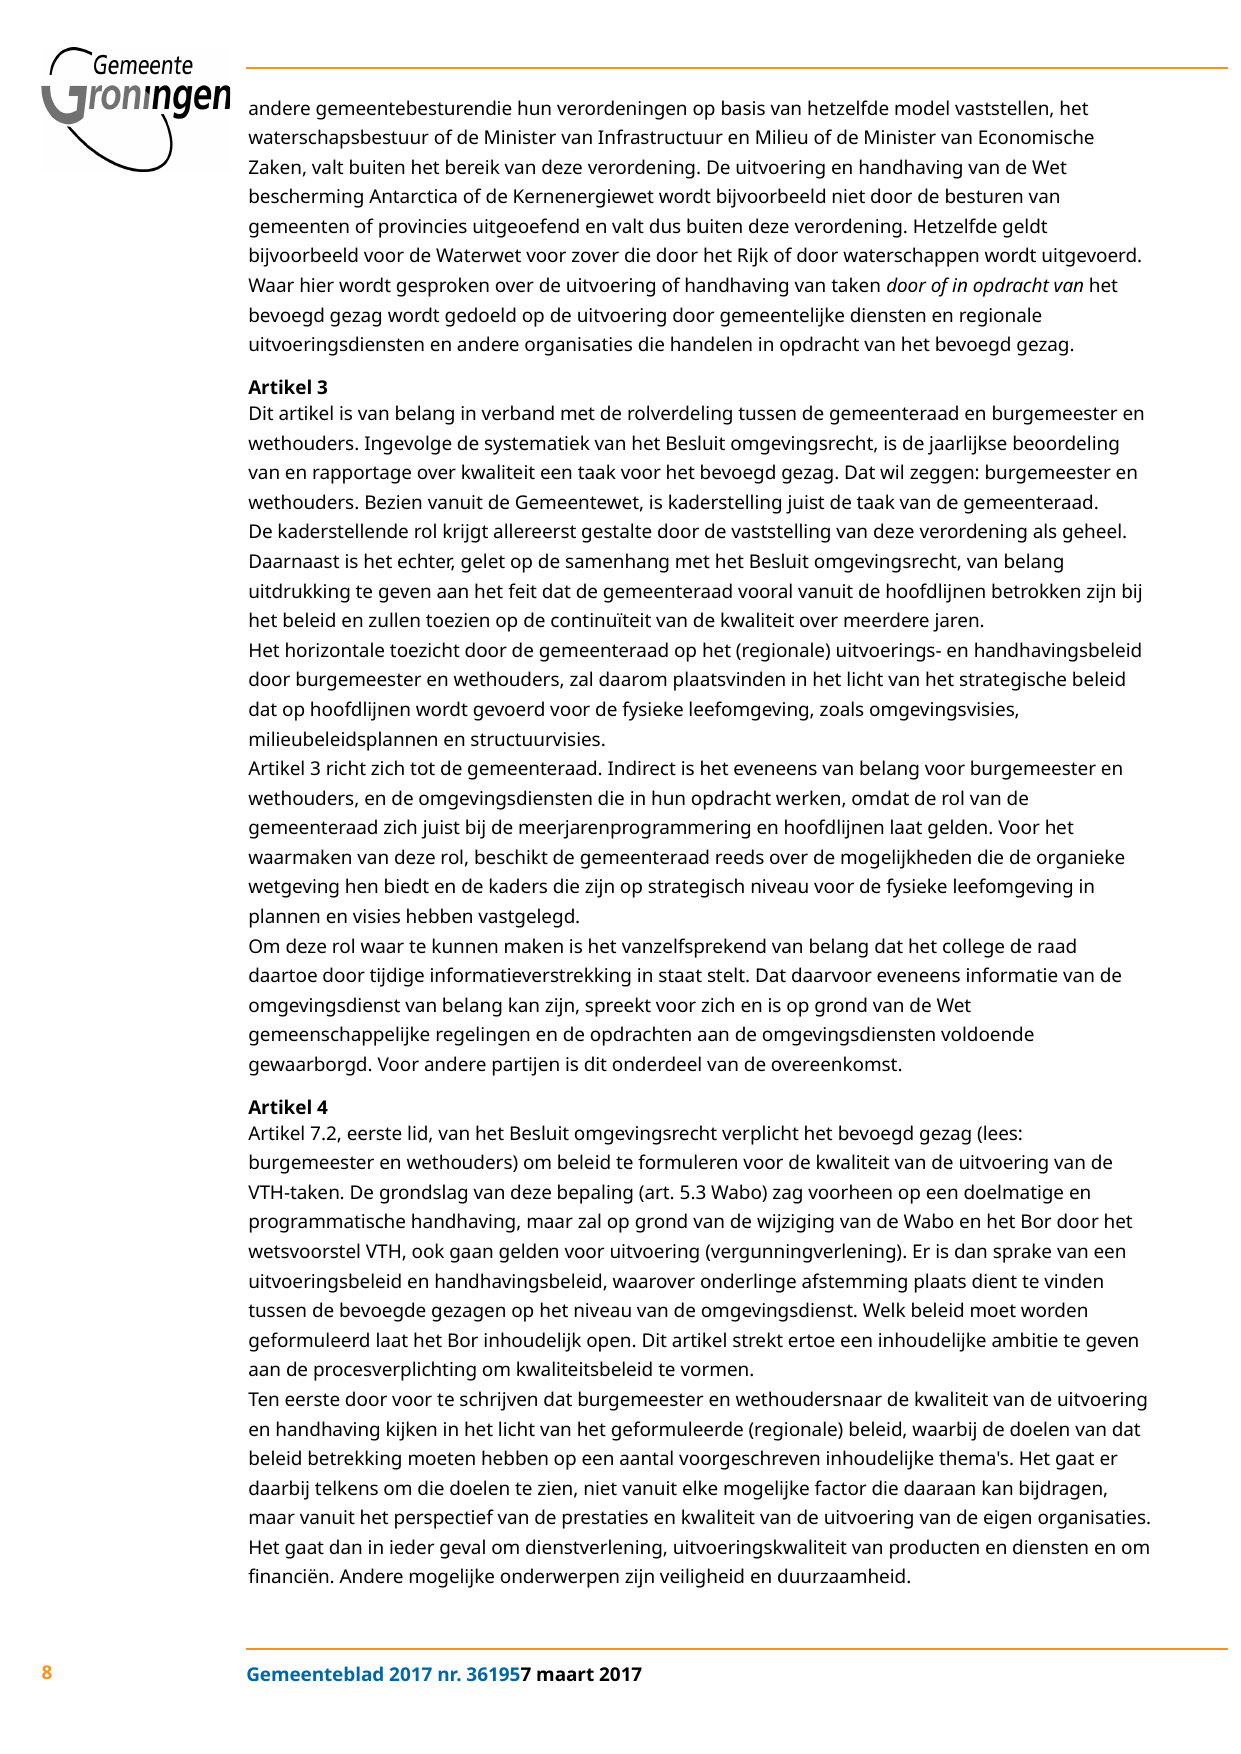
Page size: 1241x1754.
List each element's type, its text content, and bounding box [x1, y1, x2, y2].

text Ten eerste door voor te schrijven dat burgemeester en wethoudersnaar de kwaliteit van de uitvoering en handhaving kijken in het licht van het geformuleerde (regionale) beleid, waarbij de doelen van dat beleid betrekking moeten hebben op een aantal voorgeschreven inhoudelijke thema's. Het gaat er daarbij telkens om die doelen te zien, niet vanuit elke mogelijke factor die daaraan kan bijdragen, maar vanuit het perspectief van de prestaties en kwaliteit van de uitvoering van de eigen organisaties. Het gaat dan in ieder geval om dienstverlening, uitvoeringskwaliteit van producten en diensten en om financiën. Andere mogelijke onderwerpen zijn veiligheid en duurzaamheid. [248, 1386, 1152, 1589]
text De kaderstellende rol krijgt allereerst gestalte door de vaststelling van deze verordening als geheel. Daarnaast is het echter, gelet op de samenhang met het Besluit omgevingsrecht, van belang uitdrukking te geven aan het feit dat de gemeenteraad vooral vanuit de hoofdlijnen betrokken zijn bij het beleid en zullen toezien op de continuïteit van de kwaliteit over meerdere jaren. [248, 519, 1152, 633]
text Het horizontale toezicht door de gemeenteraad op het (regionale) uitvoerings- en handhavingsbeleid door burgemeester en wethouders, zal daarom plaatsvinden in het licht van het strategische beleid dat op hoofdlijnen wordt gevoerd voor de fysieke leefomgeving, zoals omgevingsvisies, milieubeleidsplannen en structuurvisies. [248, 637, 1152, 751]
text Om deze rol waar te kunnen maken is het vanzelfsprekend van belang dat het college de raad daartoe door tijdige informatieverstrekking in staat stelt. Dat daarvoor eveneens informatie van de omgevingsdienst van belang kan zijn, spreekt voor zich en is op grond van de Wet gemeenschappelijke regelingen en de opdrachten aan de omgevingsdiensten voldoende gewaarborgd. Voor andere partijen is dit onderdeel van de overeenkomst. [248, 933, 1152, 1077]
text Dit artikel is van belang in verband met de rolverdeling tussen de gemeenteraad en burgemeester en wethouders. Ingevolge de systematiek van het Besluit omgevingsrecht, is de jaarlijkse beoordeling van en rapportage over kwaliteit een taak voor het bevoegd gezag. Dat wil zeggen: burgemeester en wethouders. Bezien vanuit de Gemeentewet, is kaderstelling juist de taak van de gemeenteraad. [248, 400, 1152, 515]
text Artikel 3 richt zich tot de gemeenteraad. Indirect is het eveneens van belang voor burgemeester en wethouders, en de omgevingsdiensten die in hun opdracht werken, omdat de rol van de gemeenteraad zich juist bij de meerjarenprogrammering en hoofdlijnen laat gelden. Voor het waarmaken van deze rol, beschikt de gemeenteraad reeds over de mogelijkheden die de organieke wetgeving hen biedt en de kaders die zijn op strategisch niveau voor de fysieke leefomgeving in plannen en visies hebben vastgelegd. [248, 755, 1152, 929]
text Artikel 4 [248, 1094, 1152, 1120]
text Artikel 3 [248, 374, 1152, 400]
text andere gemeentebesturendie hun verordeningen op basis van hetzelfde model vaststellen, het waterschapsbestuur of de Minister van Infrastructuur en Milieu of de Minister van Economische Zaken, valt buiten het bereik van deze verordening. De uitvoering en handhaving van de Wet bescherming Antarctica of de Kernenergiewet wordt bijvoorbeeld niet door de besturen van gemeenten of provincies uitgeoefend en valt dus buiten deze verordening. Hetzelfde geldt bijvoorbeeld voor de Waterwet voor zover die door het Rijk of door waterschappen wordt uitgevoerd. Waar hier wordt gesproken over de uitvoering of handhaving van taken door of in opdracht van het bevoegd gezag wordt gedoeld op de uitvoering door gemeentelijke diensten en regionale uitvoeringsdiensten en andere organisaties die handelen in opdracht van het bevoegd gezag. [248, 95, 1152, 357]
picture [41, 47, 231, 172]
text Artikel 7.2, eerste lid, van het Besluit omgevingsrecht verplicht het bevoegd gezag (lees: burgemeester en wethouders) om beleid te formuleren voor de kwaliteit van de uitvoering van de VTH-taken. De grondslag van deze bepaling (art. 5.3 Wabo) zag voorheen op een doelmatige en programmatische handhaving, maar zal op grond van de wijziging van de Wabo en het Bor door het wetsvoorstel VTH, ook gaan gelden voor uitvoering (vergunningverlening). Er is dan sprake van een uitvoeringsbeleid en handhavingsbeleid, waarover onderlinge afstemming plaats dient te vinden tussen de bevoegde gezagen op het niveau van de omgevingsdienst. Welk beleid moet worden geformuleerd laat het Bor inhoudelijk open. Dit artikel strekt ertoe een inhoudelijke ambitie te geven aan de procesverplichting om kwaliteitsbeleid te vormen. [248, 1120, 1152, 1382]
